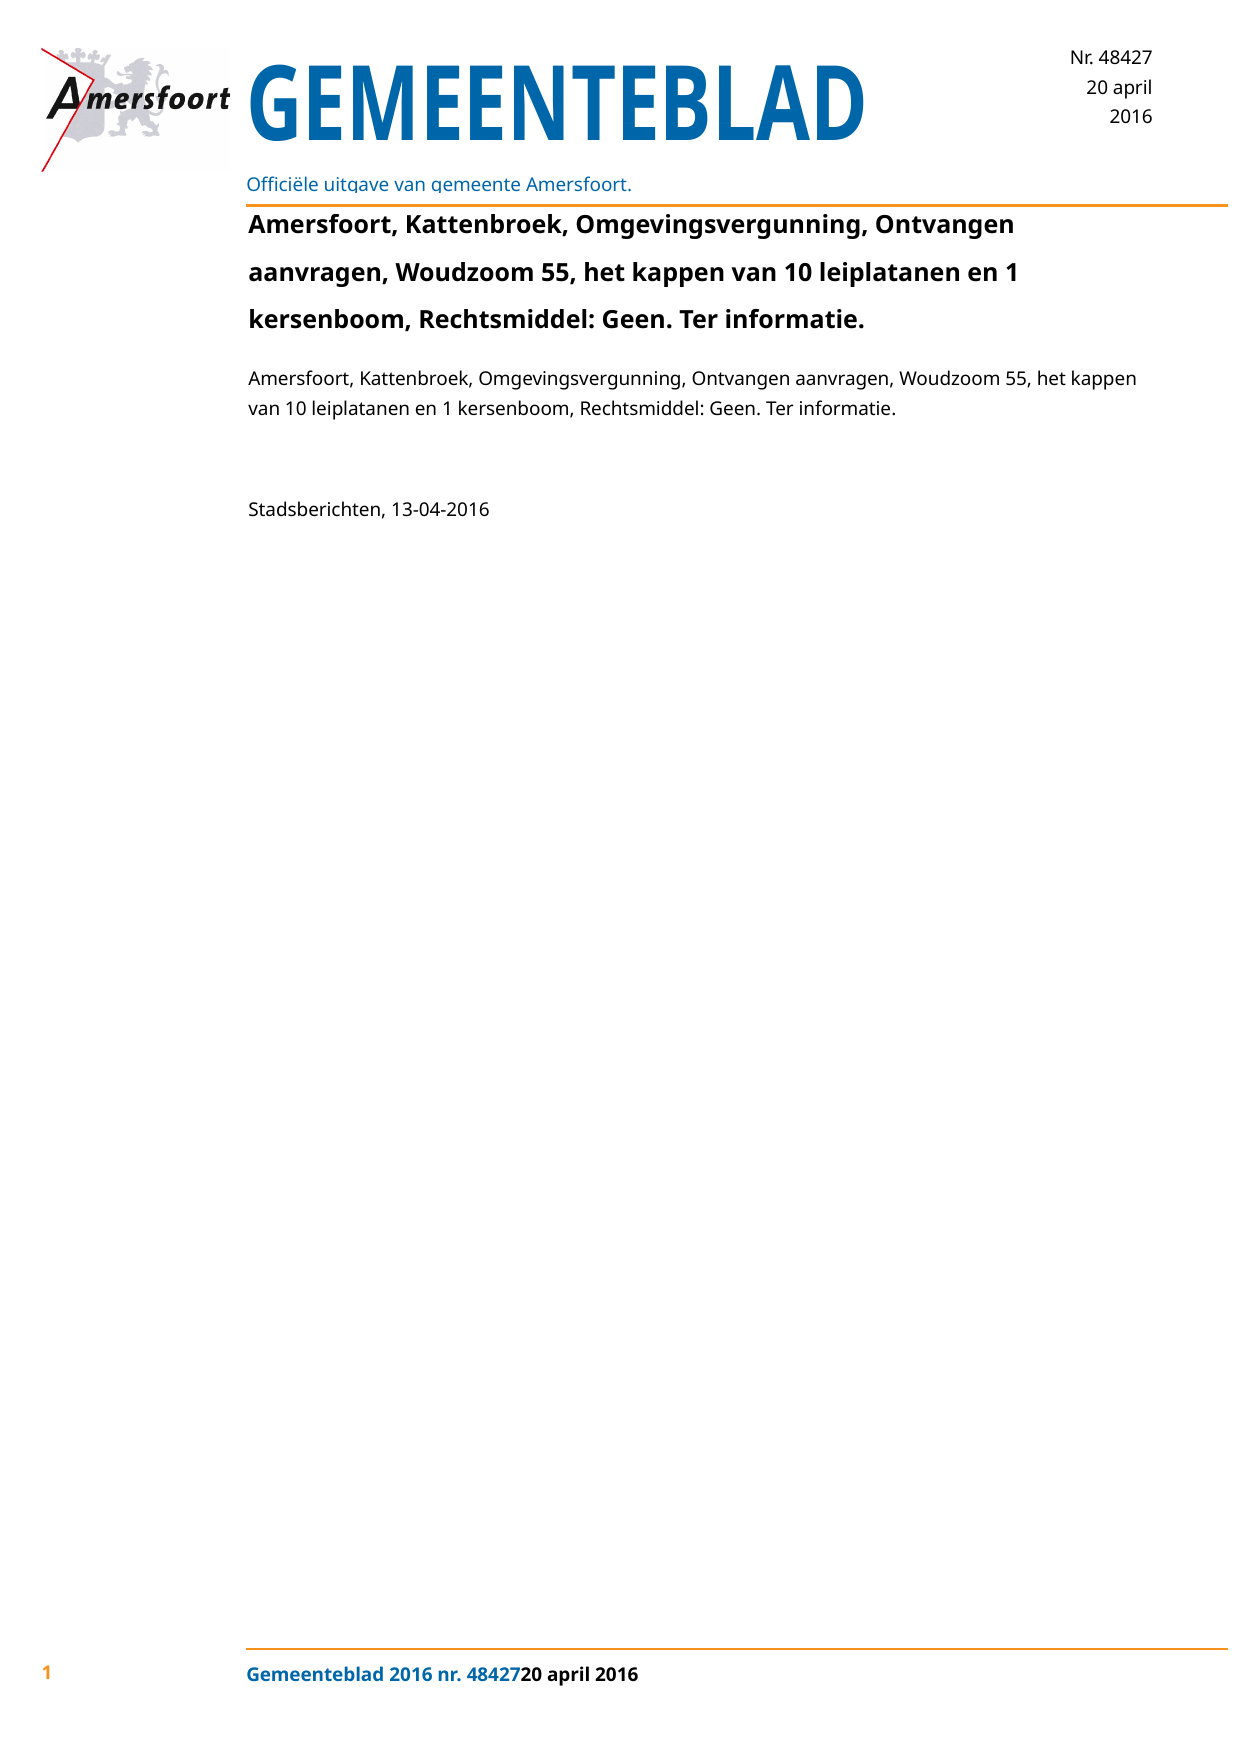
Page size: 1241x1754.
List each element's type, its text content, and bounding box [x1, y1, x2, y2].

text Amersfoort, Kattenbroek, Omgevingsvergunning, Ontvangen aanvragen, Woudzoom 55, het kappen van 10 leiplatanen en 1 kersenboom, Rechtsmiddel: Geen. Ter informatie. [248, 207, 1152, 336]
picture [41, 47, 231, 172]
text Amersfoort, Kattenbroek, Omgevingsvergunning, Ontvangen aanvragen, Woudzoom 55, het kappen van 10 leiplatanen en 1 kersenboom, Rechtsmiddel: Geen. Ter informatie. [248, 366, 1152, 421]
text Stadsberichten, 13-04-2016 [248, 496, 1152, 522]
